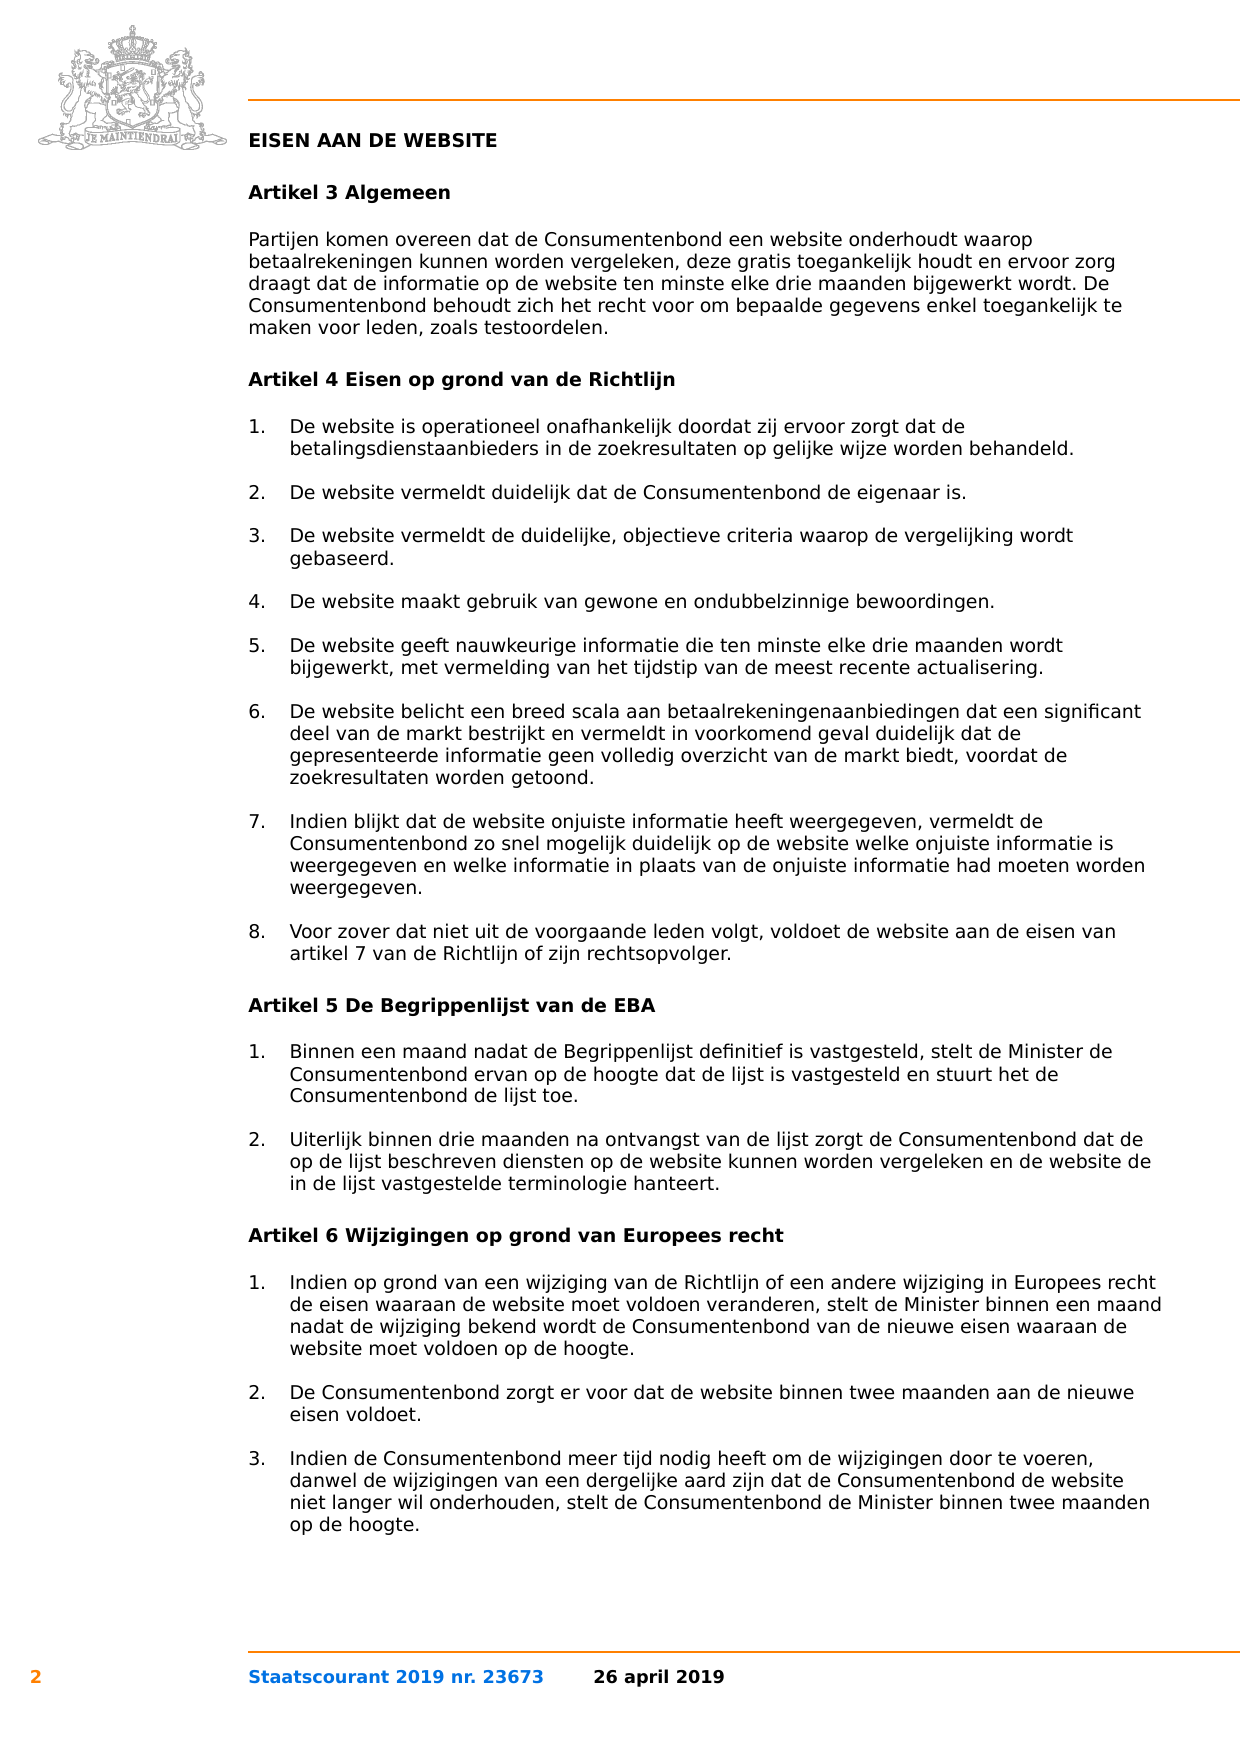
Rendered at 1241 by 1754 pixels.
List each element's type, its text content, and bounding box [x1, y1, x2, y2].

text 1. De website is operationeel onafhankelijk doordat zij ervoor zorgt dat de betalingsdienstaanbieders in de zoekresultaten op gelijke wijze worden behandeld. [248, 416, 1163, 460]
text 2. Uiterlijk binnen drie maanden na ontvangst van de lijst zorgt de Consumentenbond dat de op de lijst beschreven diensten op de website kunnen worden vergeleken en de website de in de lijst vastgestelde terminologie hanteert. [248, 1129, 1163, 1195]
text 6. De website belicht een breed scala aan betaalrekeningenaanbiedingen dat een significant deel van de markt bestrijkt en vermeldt in voorkomend geval duidelijk dat de gepresenteerde informatie geen volledig overzicht van de markt biedt, voordat de zoekresultaten worden getoond. [248, 701, 1163, 789]
text 2. De website vermeldt duidelijk dat de Consumentenbond de eigenaar is. [248, 482, 1163, 503]
subtitle Artikel 5 De Begrippenlijst van de EBA [248, 994, 1163, 1016]
subtitle Artikel 6 Wijzigingen op grond van Europees recht [248, 1225, 1163, 1247]
text 7. Indien blijkt dat de website onjuiste informatie heeft weergegeven, vermeldt de Consumentenbond zo snel mogelijk duidelijk op de website welke onjuiste informatie is weergegeven en welke informatie in plaats van de onjuiste informatie had moeten worden weergegeven. [248, 811, 1163, 899]
text Partijen komen overeen dat de Consumentenbond een website onderhoudt waarop betaalrekeningen kunnen worden vergeleken, deze gratis toegankelijk houdt en ervoor zorg draagt dat de informatie op de website ten minste elke drie maanden bijgewerkt wordt. De Consumentenbond behoudt zich het recht voor om bepaalde gegevens enkel toegankelijk te maken voor leden, zoals testoordelen. [248, 229, 1163, 339]
subtitle Artikel 4 Eisen op grond van de Richtlijn [248, 369, 1163, 391]
text 5. De website geeft nauwkeurige informatie die ten minste elke drie maanden wordt bijgewerkt, met vermelding van het tijdstip van de meest recente actualisering. [248, 635, 1163, 679]
text 2. De Consumentenbond zorgt er voor dat de website binnen twee maanden aan de nieuwe eisen voldoet. [248, 1382, 1163, 1426]
text 1. Indien op grond van een wijziging van de Richtlijn of een andere wijziging in Europees recht de eisen waaraan de website moet voldoen veranderen, stelt de Minister binnen een maand nadat de wijziging bekend wordt de Consumentenbond van de nieuwe eisen waaraan de website moet voldoen op de hoogte. [248, 1272, 1163, 1360]
text 8. Voor zover dat niet uit de voorgaande leden volgt, voldoet de website aan de eisen van artikel 7 van de Richtlijn of zijn rechtsopvolger. [248, 921, 1163, 964]
text 3. Indien de Consumentenbond meer tijd nodig heeft om de wijzigingen door te voeren, danwel de wijzigingen van een dergelijke aard zijn dat de Consumentenbond de website niet langer wil onderhouden, stelt de Consumentenbond de Minister binnen twee maanden op de hoogte. [248, 1448, 1163, 1536]
picture [38, 25, 227, 150]
text 3. De website vermeldt de duidelijke, objectieve criteria waarop de vergelijking wordt gebaseerd. [248, 525, 1163, 569]
text 1. Binnen een maand nadat de Begrippenlijst definitief is vastgesteld, stelt de Minister de Consumentenbond ervan op de hoogte dat de lijst is vastgesteld en stuurt het de Consumentenbond de lijst toe. [248, 1041, 1163, 1107]
text 4. De website maakt gebruik van gewone en ondubbelzinnige bewoordingen. [248, 591, 1163, 613]
subtitle Artikel 3 Algemeen [248, 182, 1163, 204]
subtitle EISEN AAN DE WEBSITE [248, 130, 1163, 152]
